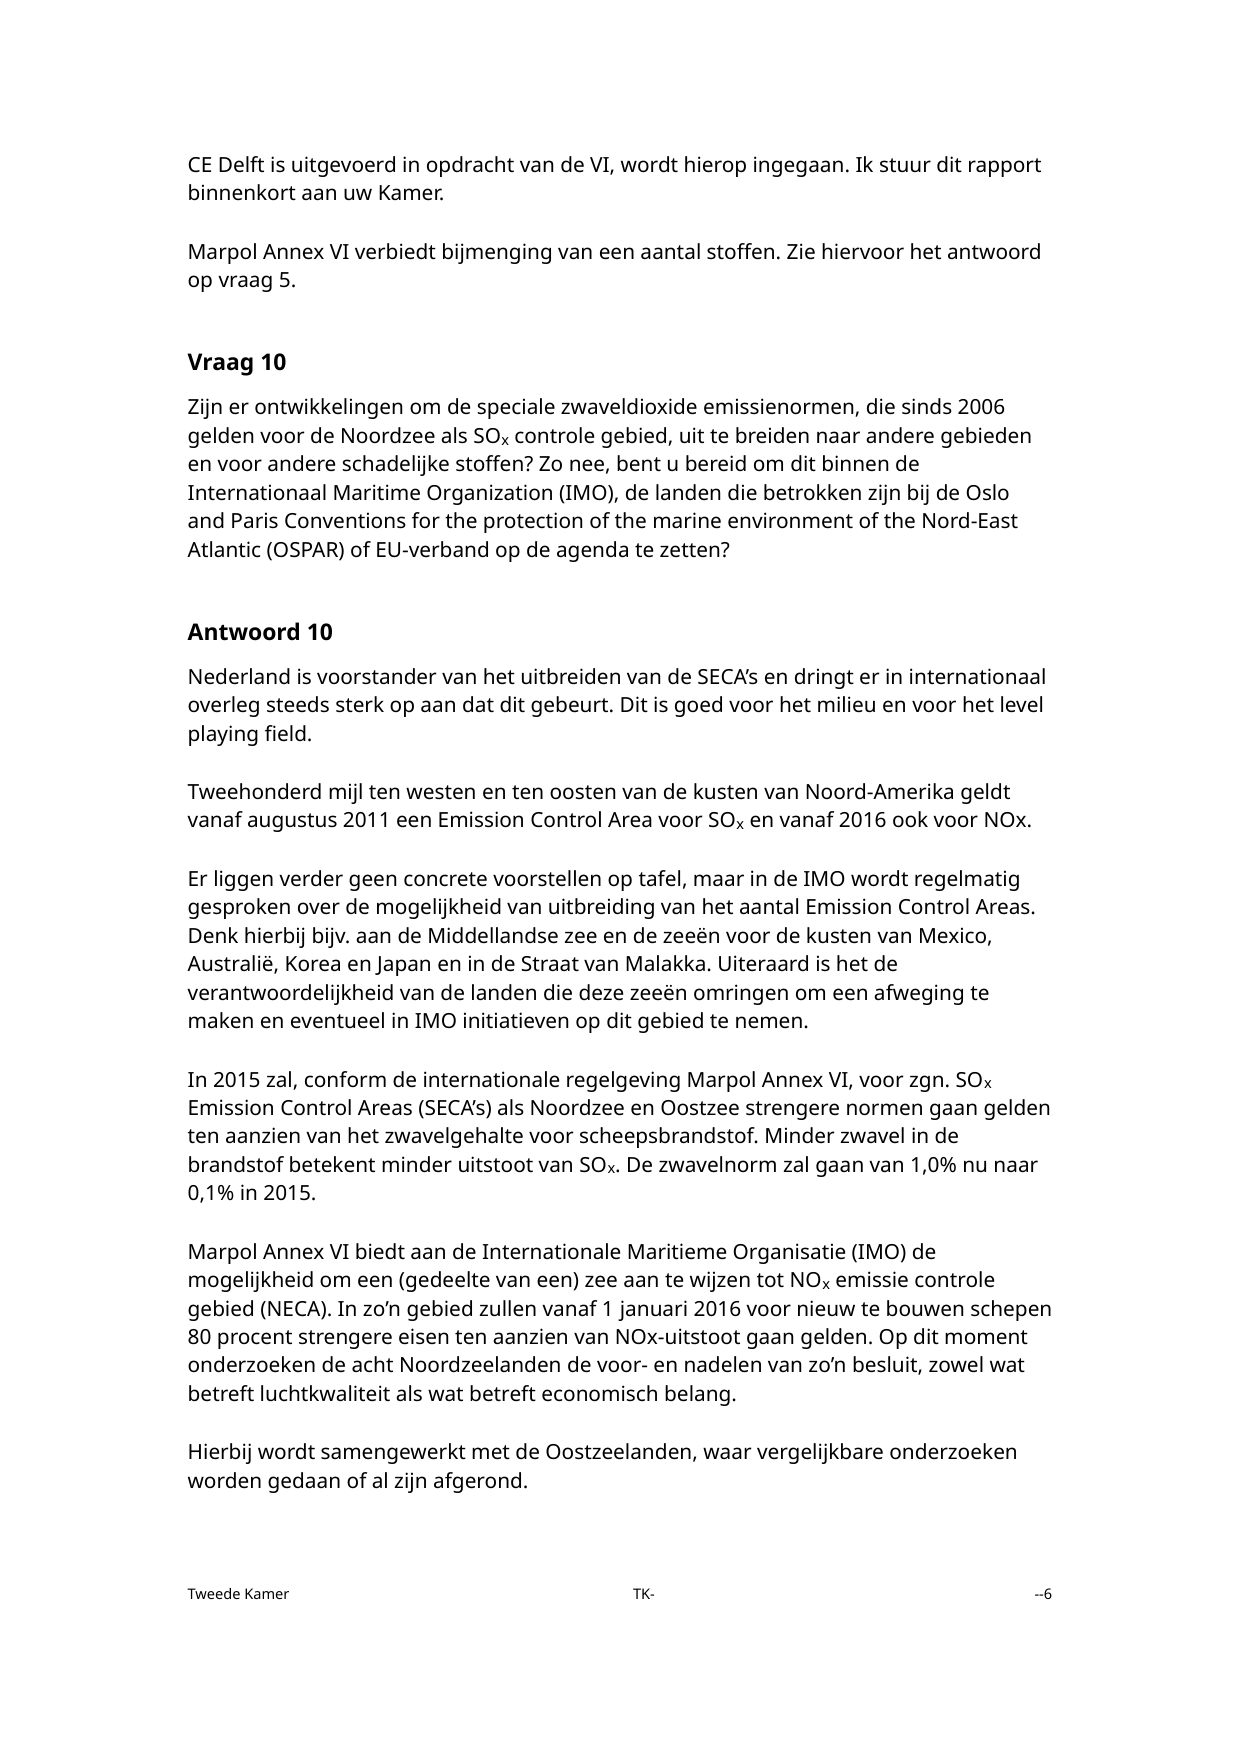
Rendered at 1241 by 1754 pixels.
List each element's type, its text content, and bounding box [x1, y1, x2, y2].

text Tweehonderd mijl ten westen en ten oosten van de kusten van Noord-Amerika geldt vanaf augustus 2011 een Emission Control Area voor SOx en vanaf 2016 ook voor NOx. [187, 777, 1053, 834]
subtitle Antwoord 10 [187, 616, 1053, 647]
text Marpol Annex VI verbiedt bijmenging van een aantal stoffen. Zie hiervoor het antwoord op vraag 5. [187, 237, 1053, 294]
text Nederland is voorstander van het uitbreiden van de SECA’s en dringt er in internationaal overleg steeds sterk op aan dat dit gebeurt. Dit is goed voor het milieu en voor het level playing field. [187, 662, 1053, 747]
subtitle Vraag 10 [187, 346, 1053, 377]
text Er liggen verder geen concrete voorstellen op tafel, maar in de IMO wordt regelmatig gesproken over de mogelijkheid van uitbreiding van het aantal Emission Control Areas. Denk hierbij bijv. aan de Middellandse zee en de zeeën voor de kusten van Mexico, Australië, Korea en Japan en in de Straat van Malakka. Uiteraard is het de verantwoordelijkheid van de landen die deze zeeën omringen om een afweging te maken en eventueel in IMO initiatieven op dit gebied te nemen. [187, 864, 1053, 1035]
text Hierbij wordt samengewerkt met de Oostzeelanden, waar vergelijkbare onderzoeken worden gedaan of al zijn afgerond. [187, 1437, 1053, 1494]
text In 2015 zal, conform de internationale regelgeving Marpol Annex VI, voor zgn. SOx Emission Control Areas (SECA’s) als Noordzee en Oostzee strengere normen gaan gelden ten aanzien van het zwavelgehalte voor scheepsbrandstof. Minder zwavel in de brandstof betekent minder uitstoot van SOx. De zwavelnorm zal gaan van 1,0% nu naar 0,1% in 2015. [187, 1065, 1053, 1207]
text CE Delft is uitgevoerd in opdracht van de VI, wordt hierop ingegaan. Ik stuur dit rapport binnenkort aan uw Kamer. [187, 150, 1053, 207]
text Marpol Annex VI biedt aan de Internationale Maritieme Organisatie (IMO) de mogelijkheid om een (gedeelte van een) zee aan te wijzen tot NOx emissie controle gebied (NECA). In zo’n gebied zullen vanaf 1 januari 2016 voor nieuw te bouwen schepen 80 procent strengere eisen ten aanzien van NOx-uitstoot gaan gelden. Op dit moment onderzoeken de acht Noordzeelanden de voor- en nadelen van zo’n besluit, zowel wat betreft luchtkwaliteit als wat betreft economisch belang. [187, 1237, 1053, 1407]
text Zijn er ontwikkelingen om de speciale zwaveldioxide emissienormen, die sinds 2006 gelden voor de Noordzee als SOx controle gebied, uit te breiden naar andere gebieden en voor andere schadelijke stoffen? Zo nee, bent u bereid om dit binnen de Internationaal Maritime Organization (IMO), de landen die betrokken zijn bij de Oslo and Paris Conventions for the protection of the marine environment of the Nord-East Atlantic (OSPAR) of EU-verband op de agenda te zetten? [187, 392, 1053, 563]
